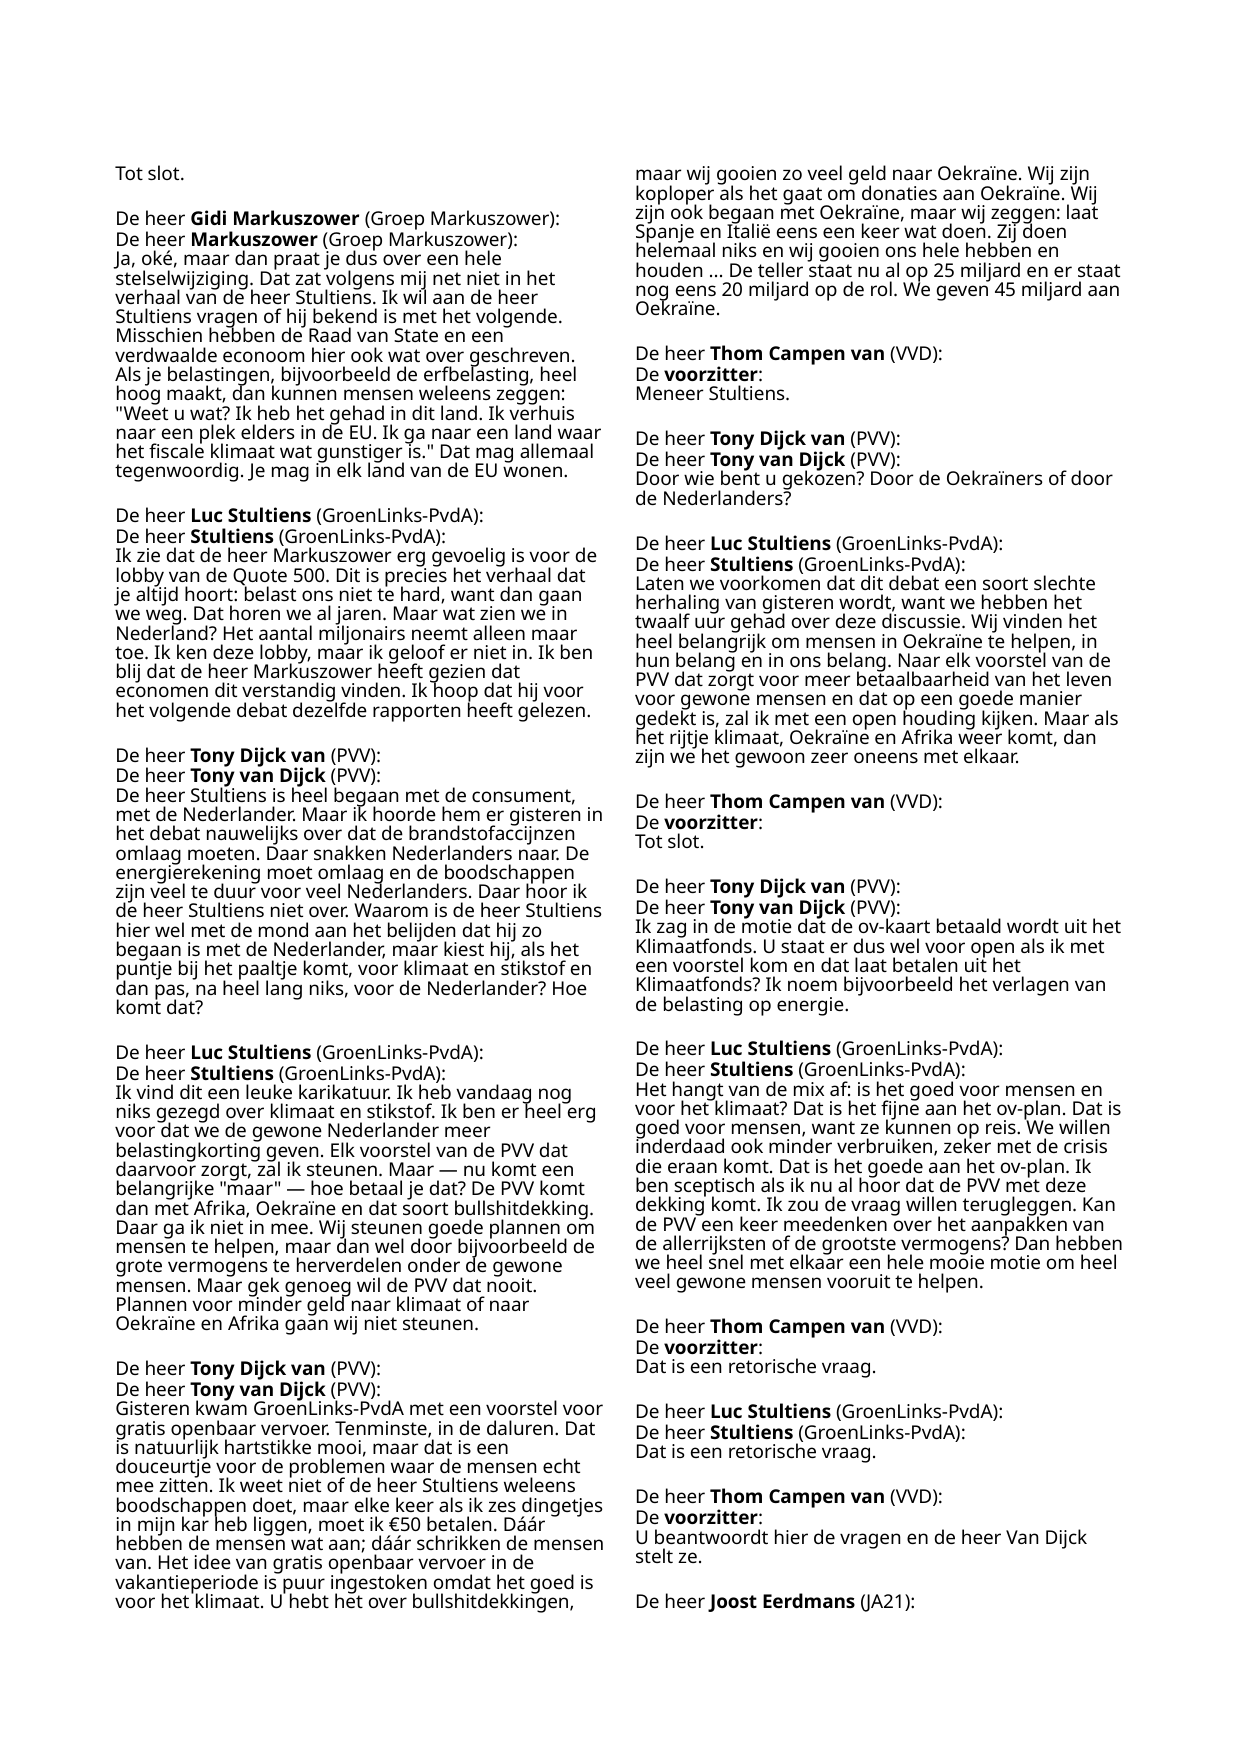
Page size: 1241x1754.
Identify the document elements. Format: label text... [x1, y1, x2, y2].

text De heer Thom Campen van (VVD): [635, 340, 1125, 366]
text De heer Luc Stultiens (GroenLinks-PvdA): [115, 502, 605, 528]
text De heer Luc Stultiens (GroenLinks-PvdA): [115, 1039, 605, 1064]
text De heer Tony van Dijck (PVV): [635, 899, 1125, 918]
text De heer Thom Campen van (VVD): [635, 788, 1125, 814]
text Door wie bent u gekozen? Door de Oekraïners of door de Nederlanders? [635, 470, 1125, 509]
text Ik vind dit een leuke karikatuur. Ik heb vandaag nog niks gezegd over klimaat en stikstof. Ik ben er heel erg voor dat we de gewone Nederlander meer belastingkorting geven. Elk voorstel van de PVV dat daarvoor zorgt, zal ik steunen. Maar — nu komt een belangrijke "maar" — hoe betaal je dat? De PVV komt dan met Afrika, Oekraïne en dat soort bullshitdekking. Daar ga ik niet in mee. Wij steunen goede plannen om mensen te helpen, maar dan wel door bijvoorbeeld de grote vermogens te herverdelen onder de gewone mensen. Maar gek genoeg wil de PVV dat nooit. Plannen voor minder geld naar klimaat of naar Oekraïne en Afrika gaan wij niet steunen. [115, 1084, 605, 1334]
text Tot slot. [635, 833, 1125, 853]
text maar wij gooien zo veel geld naar Oekraïne. Wij zijn koploper als het gaat om donaties aan Oekraïne. Wij zijn ook begaan met Oekraïne, maar wij zeggen: laat Spanje en Italië eens een keer wat doen. Zij doen helemaal niks en wij gooien ons hele hebben en houden ... De teller staat nu al op 25 miljard en er staat nog eens 20 miljard op de rol. We geven 45 miljard aan Oekraïne. [635, 165, 1125, 319]
text De voorzitter: [635, 1509, 1125, 1529]
text De heer Luc Stultiens (GroenLinks-PvdA): [635, 1398, 1125, 1424]
text De heer Tony Dijck van (PVV): [635, 425, 1125, 451]
text Gisteren kwam GroenLinks-PvdA met een voorstel voor gratis openbaar vervoer. Tenminste, in de daluren. Dat is natuurlijk hartstikke mooi, maar dat is een douceurtje voor de problemen waar de mensen echt mee zitten. Ik weet niet of de heer Stultiens weleens boodschappen doet, maar elke keer als ik zes dingetjes in mijn kar heb liggen, moet ik €50 betalen. Dáár hebben de mensen wat aan; dáár schrikken de mensen van. Het idee van gratis openbaar vervoer in de vakantieperiode is puur ingestoken omdat het goed is voor het klimaat. U hebt het over bullshitdekkingen, [115, 1400, 605, 1612]
text U beantwoordt hier de vragen en de heer Van Dijck stelt ze. [635, 1529, 1125, 1567]
text De heer Stultiens (GroenLinks-PvdA): [635, 1061, 1125, 1081]
text De heer Stultiens (GroenLinks-PvdA): [115, 528, 605, 547]
text De heer Stultiens (GroenLinks-PvdA): [635, 556, 1125, 575]
text De heer Luc Stultiens (GroenLinks-PvdA): [635, 530, 1125, 556]
text Dat is een retorische vraag. [635, 1358, 1125, 1378]
text De heer Tony Dijck van (PVV): [635, 873, 1125, 899]
text Ik zag in de motie dat de ov-kaart betaald wordt uit het Klimaatfonds. U staat er dus wel voor open als ik met een voorstel kom en dat laat betalen uit het Klimaatfonds? Ik noem bijvoorbeeld het verlagen van de belasting op energie. [635, 918, 1125, 1015]
text De heer Tony van Dijck (PVV): [115, 767, 605, 787]
text De heer Tony Dijck van (PVV): [115, 742, 605, 767]
text De heer Tony Dijck van (PVV): [115, 1355, 605, 1381]
text De heer Stultiens (GroenLinks-PvdA): [115, 1064, 605, 1084]
text Ja, oké, maar dan praat je dus over een hele stelselwijziging. Dat zat volgens mij net niet in het verhaal van de heer Stultiens. Ik wil aan de heer Stultiens vragen of hij bekend is met het volgende. Misschien hebben de Raad van State en een verdwaalde econoom hier ook wat over geschreven. Als je belastingen, bijvoorbeeld de erfbelasting, heel hoog maakt, dan kunnen mensen weleens zeggen: "Weet u wat? Ik heb het gehad in dit land. Ik verhuis naar een plek elders in de EU. Ik ga naar een land waar het fiscale klimaat wat gunstiger is." Dat mag allemaal tegenwoordig. Je mag in elk land van de EU wonen. [115, 250, 605, 482]
text Ik zie dat de heer Markuszower erg gevoelig is voor de lobby van de Quote 500. Dit is precies het verhaal dat je altijd hoort: belast ons niet te hard, want dan gaan we weg. Dat horen we al jaren. Maar wat zien we in Nederland? Het aantal miljonairs neemt alleen maar toe. Ik ken deze lobby, maar ik geloof er niet in. Ik ben blij dat de heer Markuszower heeft gezien dat economen dit verstandig vinden. Ik hoop dat hij voor het volgende debat dezelfde rapporten heeft gelezen. [115, 547, 605, 721]
text Meneer Stultiens. [635, 385, 1125, 404]
text De heer Thom Campen van (VVD): [635, 1484, 1125, 1509]
text Laten we voorkomen dat dit debat een soort slechte herhaling van gisteren wordt, want we hebben het twaalf uur gehad over deze discussie. Wij vinden het heel belangrijk om mensen in Oekraïne te helpen, in hun belang en in ons belang. Naar elk voorstel van de PVV dat zorgt voor meer betaalbaarheid van het leven voor gewone mensen en dat op een goede manier gedekt is, zal ik met een open houding kijken. Maar als het rijtje klimaat, Oekraïne en Afrika weer komt, dan zijn we het gewoon zeer oneens met elkaar. [635, 575, 1125, 767]
text De heer Joost Eerdmans (JA21): [635, 1588, 1125, 1614]
text De heer Stultiens (GroenLinks-PvdA): [635, 1424, 1125, 1443]
text De heer Tony van Dijck (PVV): [635, 451, 1125, 470]
text De heer Stultiens is heel begaan met de consument, met de Nederlander. Maar ik hoorde hem er gisteren in het debat nauwelijks over dat de brandstofaccijnzen omlaag moeten. Daar snakken Nederlanders naar. De energierekening moet omlaag en de boodschappen zijn veel te duur voor veel Nederlanders. Daar hoor ik de heer Stultiens niet over. Waarom is de heer Stultiens hier wel met de mond aan het belijden dat hij zo begaan is met de Nederlander, maar kiest hij, als het puntje bij het paaltje komt, voor klimaat en stikstof en dan pas, na heel lang niks, voor de Nederlander? Hoe komt dat? [115, 787, 605, 1018]
text De heer Gidi Markuszower (Groep Markuszower): [115, 205, 605, 231]
text De heer Markuszower (Groep Markuszower): [115, 231, 605, 250]
text De voorzitter: [635, 814, 1125, 833]
text Het hangt van de mix af: is het goed voor mensen en voor het klimaat? Dat is het fijne aan het ov-plan. Dat is goed voor mensen, want ze kunnen op reis. We willen inderdaad ook minder verbruiken, zeker met de crisis die eraan komt. Dat is het goede aan het ov-plan. Ik ben sceptisch als ik nu al hoor dat de PVV met deze dekking komt. Ik zou de vraag willen terugleggen. Kan de PVV een keer meedenken over het aanpakken van de allerrijksten of de grootste vermogens? Dan hebben we heel snel met elkaar een hele mooie motie om heel veel gewone mensen vooruit te helpen. [635, 1081, 1125, 1293]
text De heer Thom Campen van (VVD): [635, 1313, 1125, 1339]
text De heer Luc Stultiens (GroenLinks-PvdA): [635, 1036, 1125, 1061]
text De voorzitter: [635, 366, 1125, 385]
text Dat is een retorische vraag. [635, 1443, 1125, 1463]
text Tot slot. [115, 165, 605, 184]
text De heer Tony van Dijck (PVV): [115, 1381, 605, 1400]
text De voorzitter: [635, 1339, 1125, 1358]
